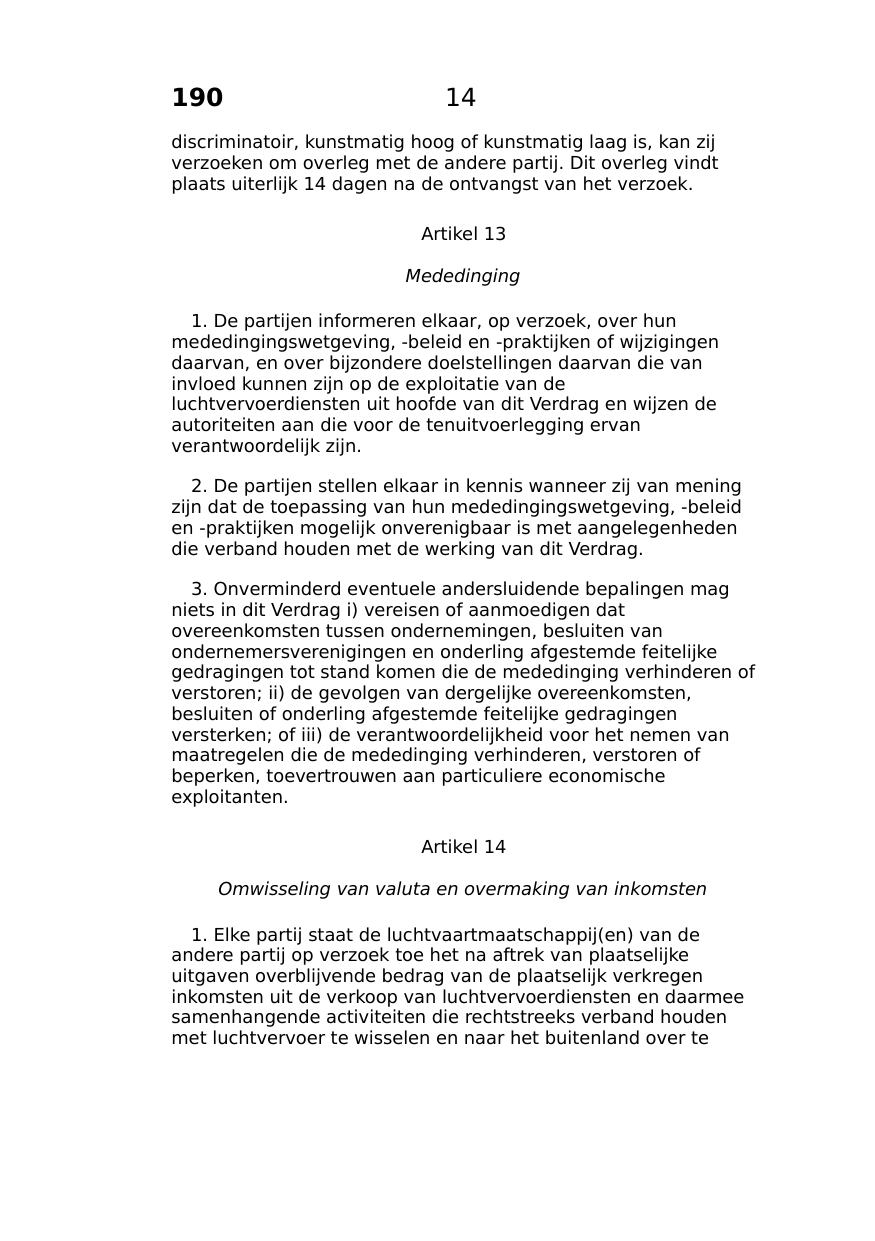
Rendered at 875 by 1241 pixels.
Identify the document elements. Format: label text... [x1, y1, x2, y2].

text 1. De partijen informeren elkaar, op verzoek, over hun mededingingswetgeving, -beleid en -praktijken of wijzigingen daarvan, en over bijzondere doelstellingen daarvan die van invloed kunnen zijn op de exploitatie van de luchtvervoerdiensten uit hoofde van dit Verdrag en wijzen de autoriteiten aan die voor de tenuitvoerlegging ervan verantwoordelijk zijn. [171, 311, 756, 456]
subtitle Artikel 14 Omwisseling van valuta en overmaking van inkomsten [171, 837, 756, 899]
text 1. Elke partij staat de luchtvaartmaatschappij(en) van de andere partij op verzoek toe het na aftrek van plaatselijke uitgaven overblijvende bedrag van de plaatselijk verkregen inkomsten uit de verkoop van luchtvervoerdiensten en daarmee samenhangende activiteiten die rechtstreeks verband houden met luchtvervoer te wisselen en naar het buitenland over te [171, 924, 756, 1049]
text 3. Onverminderd eventuele andersluidende bepalingen mag niets in dit Verdrag i) vereisen of aanmoedigen dat overeenkomsten tussen ondernemingen, besluiten van ondernemersverenigingen en onderling afgestemde feitelijke gedragingen tot stand komen die de mededinging verhinderen of verstoren; ii) de gevolgen van dergelijke overeenkomsten, besluiten of onderling afgestemde feitelijke gedragingen versterken; of iii) de verantwoordelijkheid voor het nemen van maatregelen die de mededinging verhinderen, verstoren of beperken, toevertrouwen aan particuliere economische exploitanten. [171, 579, 756, 807]
subtitle Artikel 13 Mededinging [171, 224, 756, 286]
text 2. De partijen stellen elkaar in kennis wanneer zij van mening zijn dat de toepassing van hun mededingingswetgeving, -beleid en -praktijken mogelijk onverenigbaar is met aangelegenheden die verband houden met de werking van dit Verdrag. [171, 476, 756, 559]
text discriminatoir, kunstmatig hoog of kunstmatig laag is, kan zij verzoeken om overleg met de andere partij. Dit overleg vindt plaats uiterlijk 14 dagen na de ontvangst van het verzoek. [171, 132, 756, 194]
